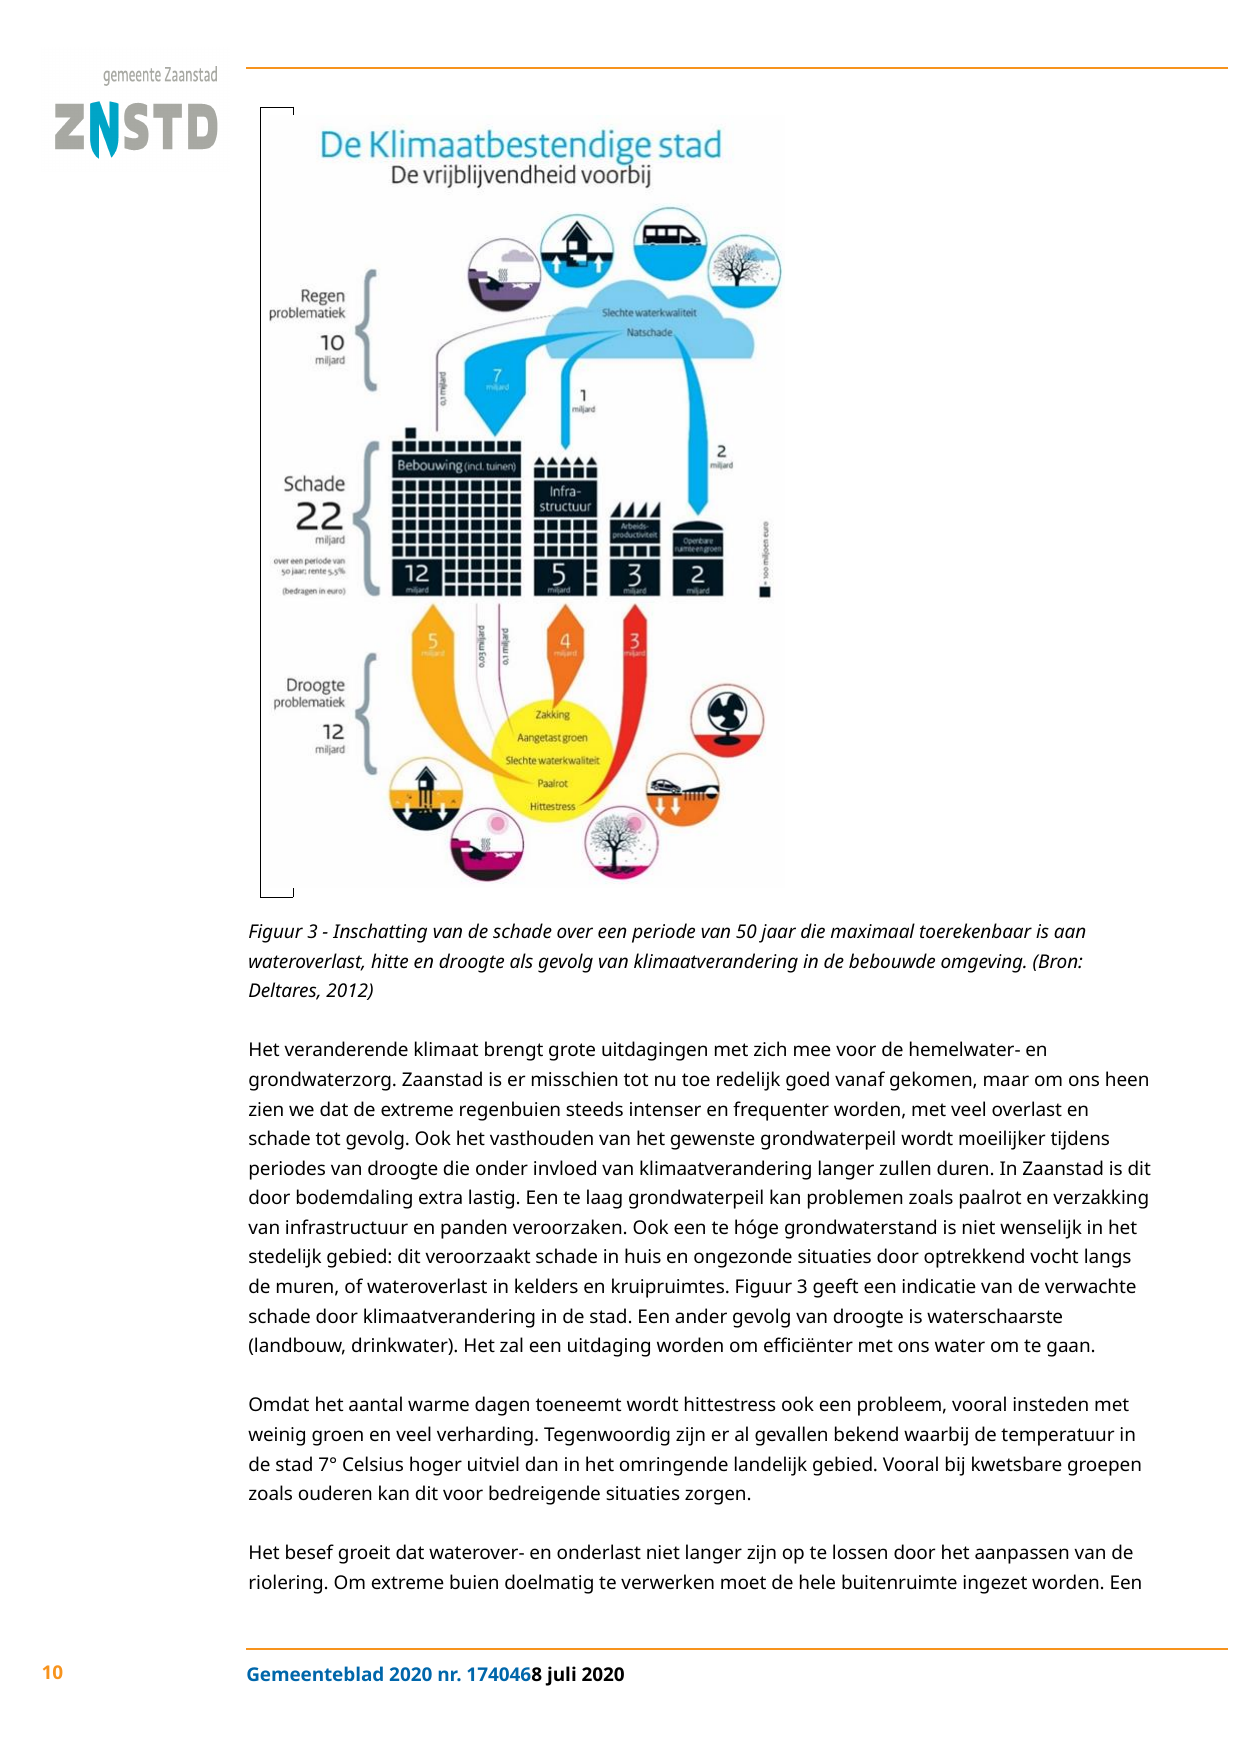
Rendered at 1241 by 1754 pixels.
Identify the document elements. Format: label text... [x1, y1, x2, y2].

text Het veranderende klimaat brengt grote uitdagingen met zich mee voor de hemelwater- en grondwaterzorg. Zaanstad is er misschien tot nu toe redelijk goed vanaf gekomen, maar om ons heen zien we dat de extreme regenbuien steeds intenser en frequenter worden, met veel overlast en schade tot gevolg. Ook het vasthouden van het gewenste grondwaterpeil wordt moeilijker tijdens periodes van droogte die onder invloed van klimaatverandering langer zullen duren. In Zaanstad is dit door bodemdaling extra lastig. Een te laag grondwaterpeil kan problemen zoals paalrot en verzakking van infrastructuur en panden veroorzaken. Ook een te hóge grondwaterstand is niet wenselijk in het stedelijk gebied: dit veroorzaakt schade in huis en ongezonde situaties door optrekkend vocht langs de muren, of wateroverlast in kelders en kruipruimtes. Figuur 3 geeft een indicatie van de verwachte schade door klimaatverandering in de stad. Een ander gevolg van droogte is waterschaarste (landbouw, drinkwater). Het zal een uitdaging worden om efficiënter met ons water om te gaan. [248, 1037, 1152, 1358]
text Figuur 3 - Inschatting van de schade over een periode van 50 jaar die maximaal toerekenbaar is aan wateroverlast, hitte en droogte als gevolg van klimaatverandering in de bebouwde omgeving. (Bron: Deltares, 2012) [248, 918, 1152, 1003]
picture [41, 47, 231, 172]
picture [268, 115, 785, 888]
text Het besef groeit dat waterover- en onderlast niet langer zijn op te lossen door het aanpassen van de riolering. Om extreme buien doelmatig te verwerken moet de hele buitenruimte ingezet worden. Een [248, 1539, 1152, 1595]
text Omdat het aantal warme dagen toeneemt wordt hittestress ook een probleem, vooral insteden met weinig groen en veel verharding. Tegenwoordig zijn er al gevallen bekend waarbij de temperatuur in de stad 7° Celsius hoger uitviel dan in het omringende landelijk gebied. Vooral bij kwetsbare groepen zoals ouderen kan dit voor bedreigende situaties zorgen. [248, 1392, 1152, 1506]
